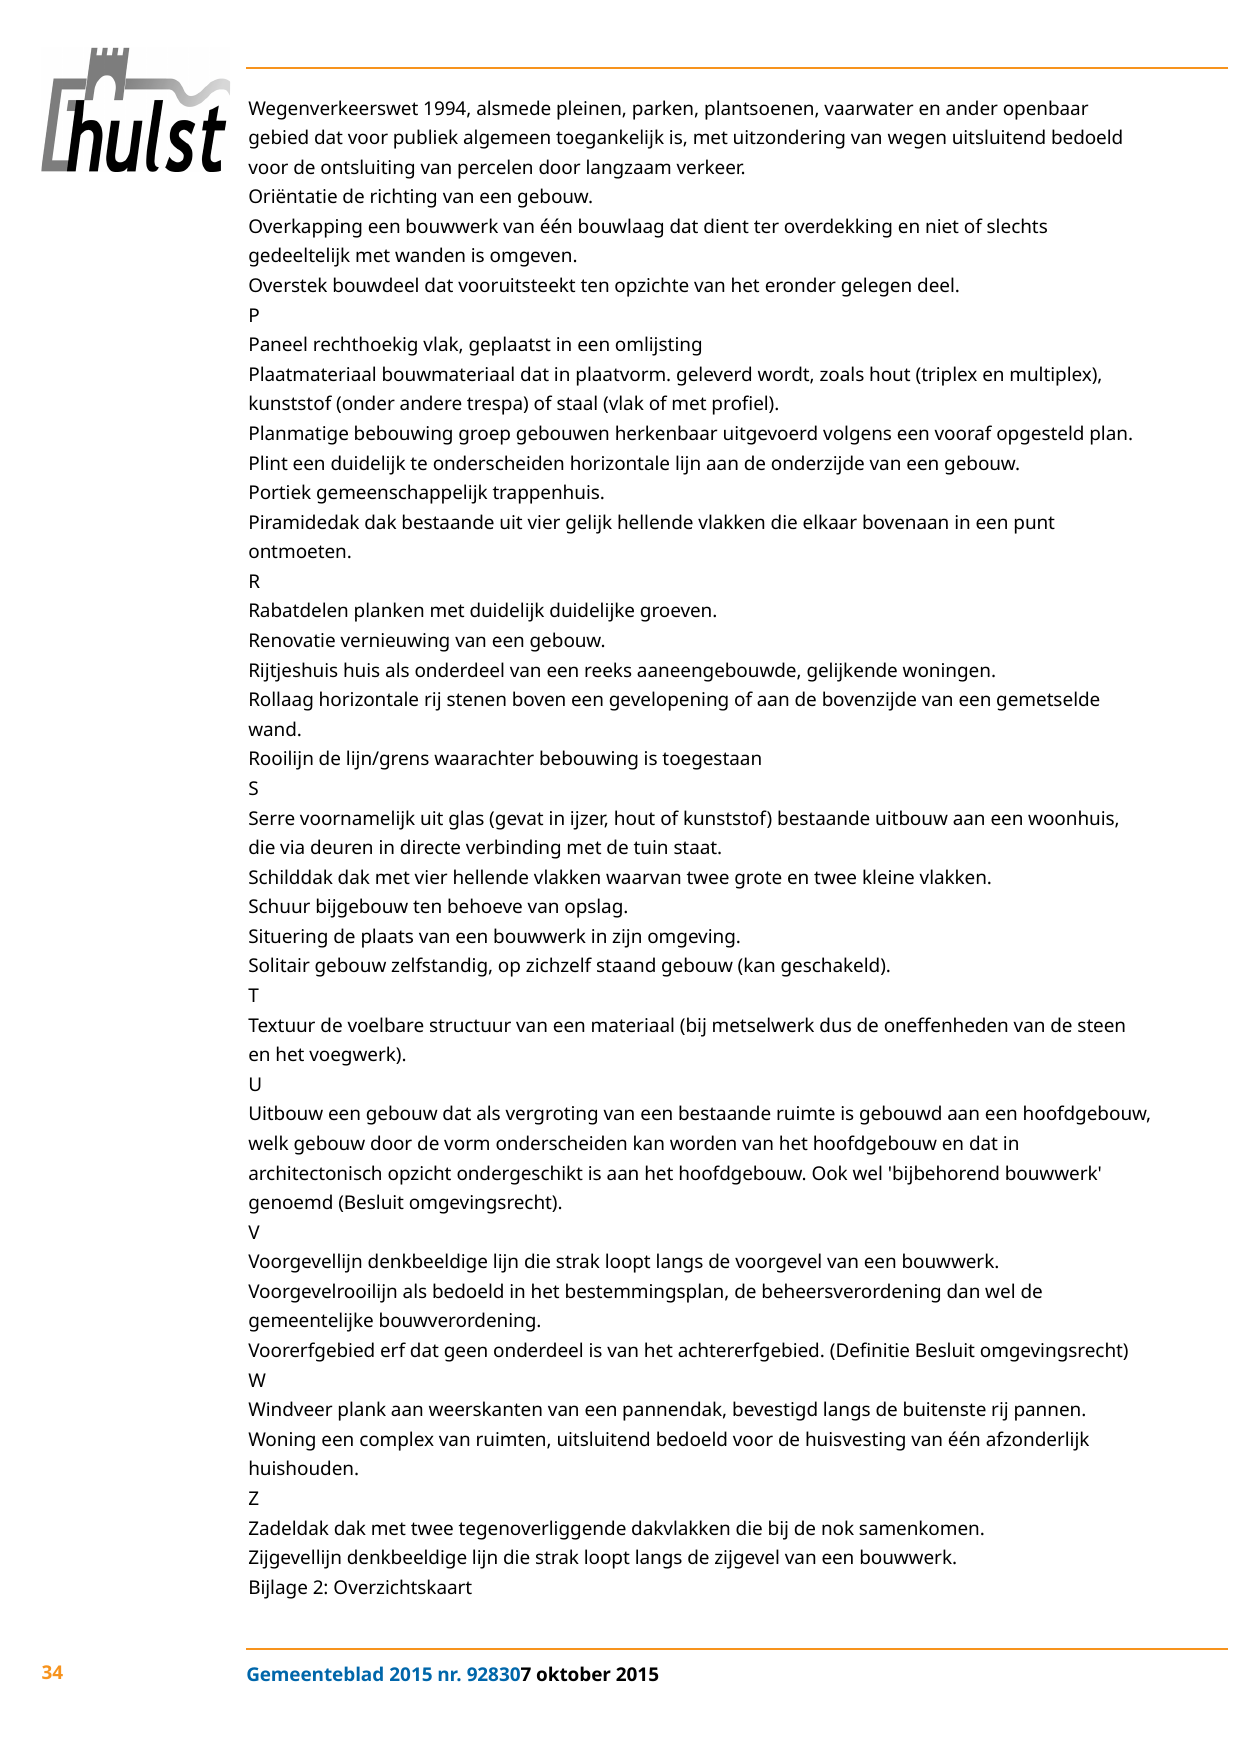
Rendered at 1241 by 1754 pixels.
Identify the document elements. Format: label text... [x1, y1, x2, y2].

text T [248, 982, 1152, 1008]
text Wegenverkeerswet 1994, alsmede pleinen, parken, plantsoenen, vaarwater en ander openbaar gebied dat voor publiek algemeen toegankelijk is, met uitzondering van wegen uitsluitend bedoeld voor de ontsluiting van percelen door langzaam verkeer. [248, 95, 1152, 180]
text Woning een complex van ruimten, uitsluitend bedoeld voor de huisvesting van één afzonderlijk huishouden. [248, 1426, 1152, 1481]
text Schilddak dak met vier hellende vlakken waarvan twee grote en twee kleine vlakken. [248, 864, 1152, 890]
text Windveer plank aan weerskanten van een pannendak, bevestigd langs de buitenste rij pannen. [248, 1396, 1152, 1422]
text Rollaag horizontale rij stenen boven een gevelopening of aan de bovenzijde van een gemetselde wand. [248, 686, 1152, 742]
text U [248, 1071, 1152, 1097]
text Rooilijn de lijn/grens waarachter bebouwing is toegestaan [248, 746, 1152, 771]
text Situering de plaats van een bouwwerk in zijn omgeving. [248, 923, 1152, 949]
text Paneel rechthoekig vlak, geplaatst in een omlijsting [248, 331, 1152, 357]
text Serre voornamelijk uit glas (gevat in ijzer, hout of kunststof) bestaande uitbouw aan een woonhuis, die via deuren in directe verbinding met de tuin staat. [248, 805, 1152, 860]
text S [248, 775, 1152, 801]
text Piramidedak dak bestaande uit vier gelijk hellende vlakken die elkaar bovenaan in een punt ontmoeten. [248, 509, 1152, 564]
text Bijlage 2: Overzichtskaart [248, 1574, 1152, 1600]
text Z [248, 1485, 1152, 1511]
text Zijgevellijn denkbeeldige lijn die strak loopt langs de zijgevel van een bouwwerk. [248, 1544, 1152, 1570]
text Voorgevelrooilijn als bedoeld in het bestemmingsplan, de beheersverordening dan wel de gemeentelijke bouwverordening. [248, 1278, 1152, 1333]
text Rijtjeshuis huis als onderdeel van een reeks aaneengebouwde, gelijkende woningen. [248, 657, 1152, 683]
text Planmatige bebouwing groep gebouwen herkenbaar uitgevoerd volgens een vooraf opgesteld plan. [248, 420, 1152, 446]
text W [248, 1367, 1152, 1393]
text Overkapping een bouwwerk van één bouwlaag dat dient ter overdekking en niet of slechts gedeeltelijk met wanden is omgeven. [248, 213, 1152, 268]
text Solitair gebouw zelfstandig, op zichzelf staand gebouw (kan geschakeld). [248, 953, 1152, 978]
text V [248, 1219, 1152, 1245]
text Renovatie vernieuwing van een gebouw. [248, 627, 1152, 653]
text Plint een duidelijk te onderscheiden horizontale lijn aan de onderzijde van een gebouw. [248, 450, 1152, 476]
text Voorgevellijn denkbeeldige lijn die strak loopt langs de voorgevel van een bouwwerk. [248, 1248, 1152, 1274]
text P [248, 302, 1152, 328]
text Uitbouw een gebouw dat als vergroting van een bestaande ruimte is gebouwd aan een hoofdgebouw, welk gebouw door de vorm onderscheiden kan worden van het hoofdgebouw en dat in architectonisch opzicht ondergeschikt is aan het hoofdgebouw. Ook wel 'bijbehorend bouwwerk' genoemd (Besluit omgevingsrecht). [248, 1101, 1152, 1215]
text R [248, 568, 1152, 594]
text Oriëntatie de richting van een gebouw. [248, 183, 1152, 209]
text Overstek bouwdeel dat vooruitsteekt ten opzichte van het eronder gelegen deel. [248, 272, 1152, 298]
text Schuur bijgebouw ten behoeve van opslag. [248, 893, 1152, 919]
picture [41, 47, 231, 172]
text Textuur de voelbare structuur van een materiaal (bij metselwerk dus de oneffenheden van de steen en het voegwerk). [248, 1012, 1152, 1067]
text Zadeldak dak met twee tegenoverliggende dakvlakken die bij de nok samenkomen. [248, 1515, 1152, 1541]
text Voorerfgebied erf dat geen onderdeel is van het achtererfgebied. (Definitie Besluit omgevingsrecht) [248, 1337, 1152, 1363]
text Portiek gemeenschappelijk trappenhuis. [248, 479, 1152, 505]
text Rabatdelen planken met duidelijk duidelijke groeven. [248, 598, 1152, 623]
text Plaatmateriaal bouwmateriaal dat in plaatvorm. geleverd wordt, zoals hout (triplex en multiplex), kunststof (onder andere trespa) of staal (vlak of met profiel). [248, 361, 1152, 416]
